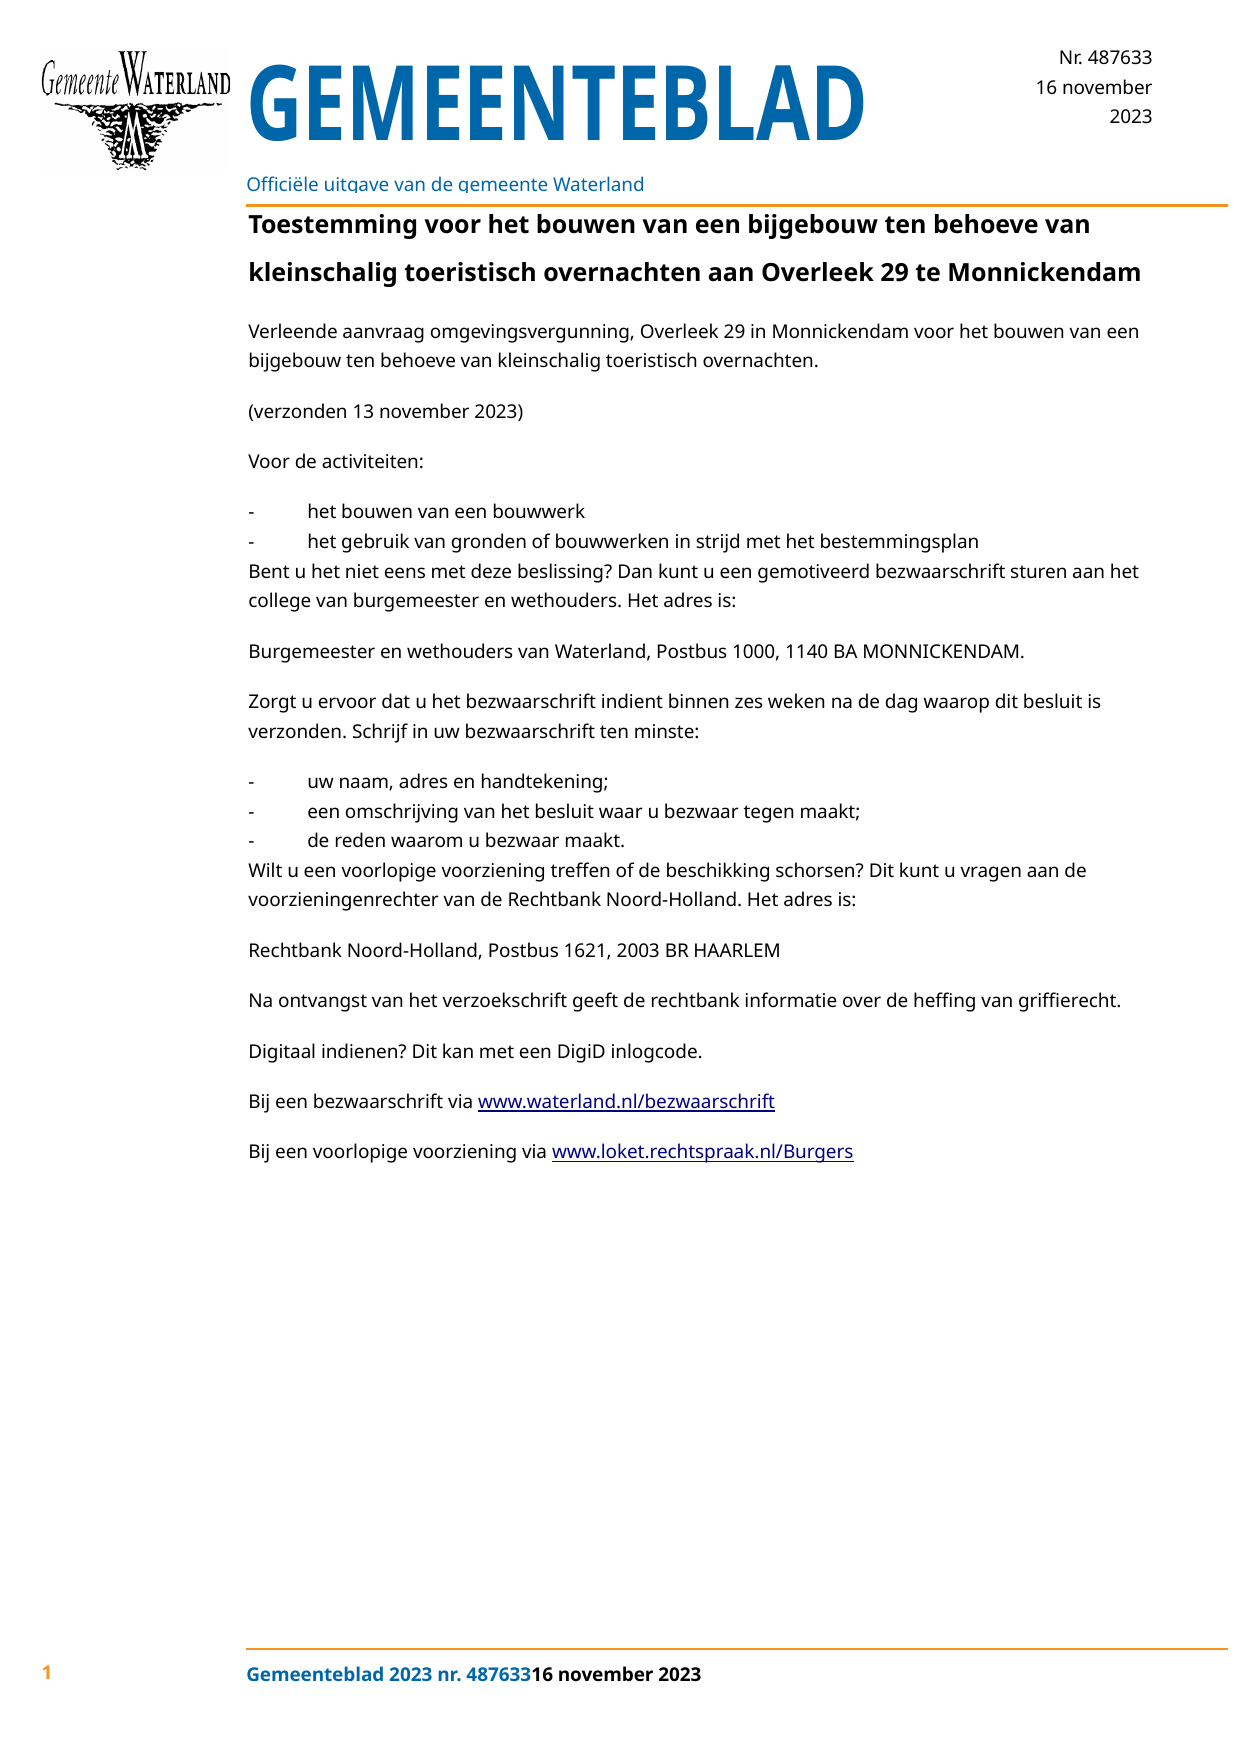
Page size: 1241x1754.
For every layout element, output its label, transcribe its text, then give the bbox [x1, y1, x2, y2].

list het gebruik van gronden of bouwwerken in strijd met het bestemmingsplan [248, 528, 1152, 554]
text Bij een bezwaarschrift via www.waterland.nl/bezwaarschrift [248, 1088, 1152, 1114]
text Verleende aanvraag omgevingsvergunning, Overleek 29 in Monnickendam voor het bouwen van een bijgebouw ten behoeve van kleinschalig toeristisch overnachten. [248, 318, 1152, 373]
text Burgemeester en wethouders van Waterland, Postbus 1000, 1140 BA MONNICKENDAM. [248, 638, 1152, 664]
text (verzonden 13 november 2023) [248, 398, 1152, 424]
text Toestemming voor het bouwen van een bijgebouw ten behoeve van kleinschalig toeristisch overnachten aan Overleek 29 te Monnickendam [248, 207, 1152, 288]
text Wilt u een voorlopige voorziening treffen of de beschikking schorsen? Dit kunt u vragen aan de voorzieningenrechter van de Rechtbank Noord-Holland. Het adres is: [248, 857, 1152, 912]
list de reden waarom u bezwaar maakt. [248, 827, 1152, 853]
text Na ontvangst van het verzoekschrift geeft de rechtbank informatie over de heffing van griffierecht. [248, 987, 1152, 1013]
list het bouwen van een bouwwerk [248, 499, 1152, 524]
text Voor de activiteiten: [248, 448, 1152, 474]
text Bij een voorlopige voorziening via www.loket.rechtspraak.nl/Burgers [248, 1139, 1152, 1164]
list uw naam, adres en handtekening; [248, 768, 1152, 794]
text Rechtbank Noord-Holland, Postbus 1621, 2003 BR HAARLEM [248, 937, 1152, 963]
text Digitaal indienen? Dit kan met een DigiD inlogcode. [248, 1038, 1152, 1064]
list een omschrijving van het besluit waar u bezwaar tegen maakt; [248, 798, 1152, 824]
text Bent u het niet eens met deze beslissing? Dan kunt u een gemotiveerd bezwaarschrift sturen aan het college van burgemeester en wethouders. Het adres is: [248, 558, 1152, 613]
text Zorgt u ervoor dat u het bezwaarschrift indient binnen zes weken na de dag waarop dit besluit is verzonden. Schrijf in uw bezwaarschrift ten minste: [248, 688, 1152, 744]
picture [41, 47, 231, 172]
